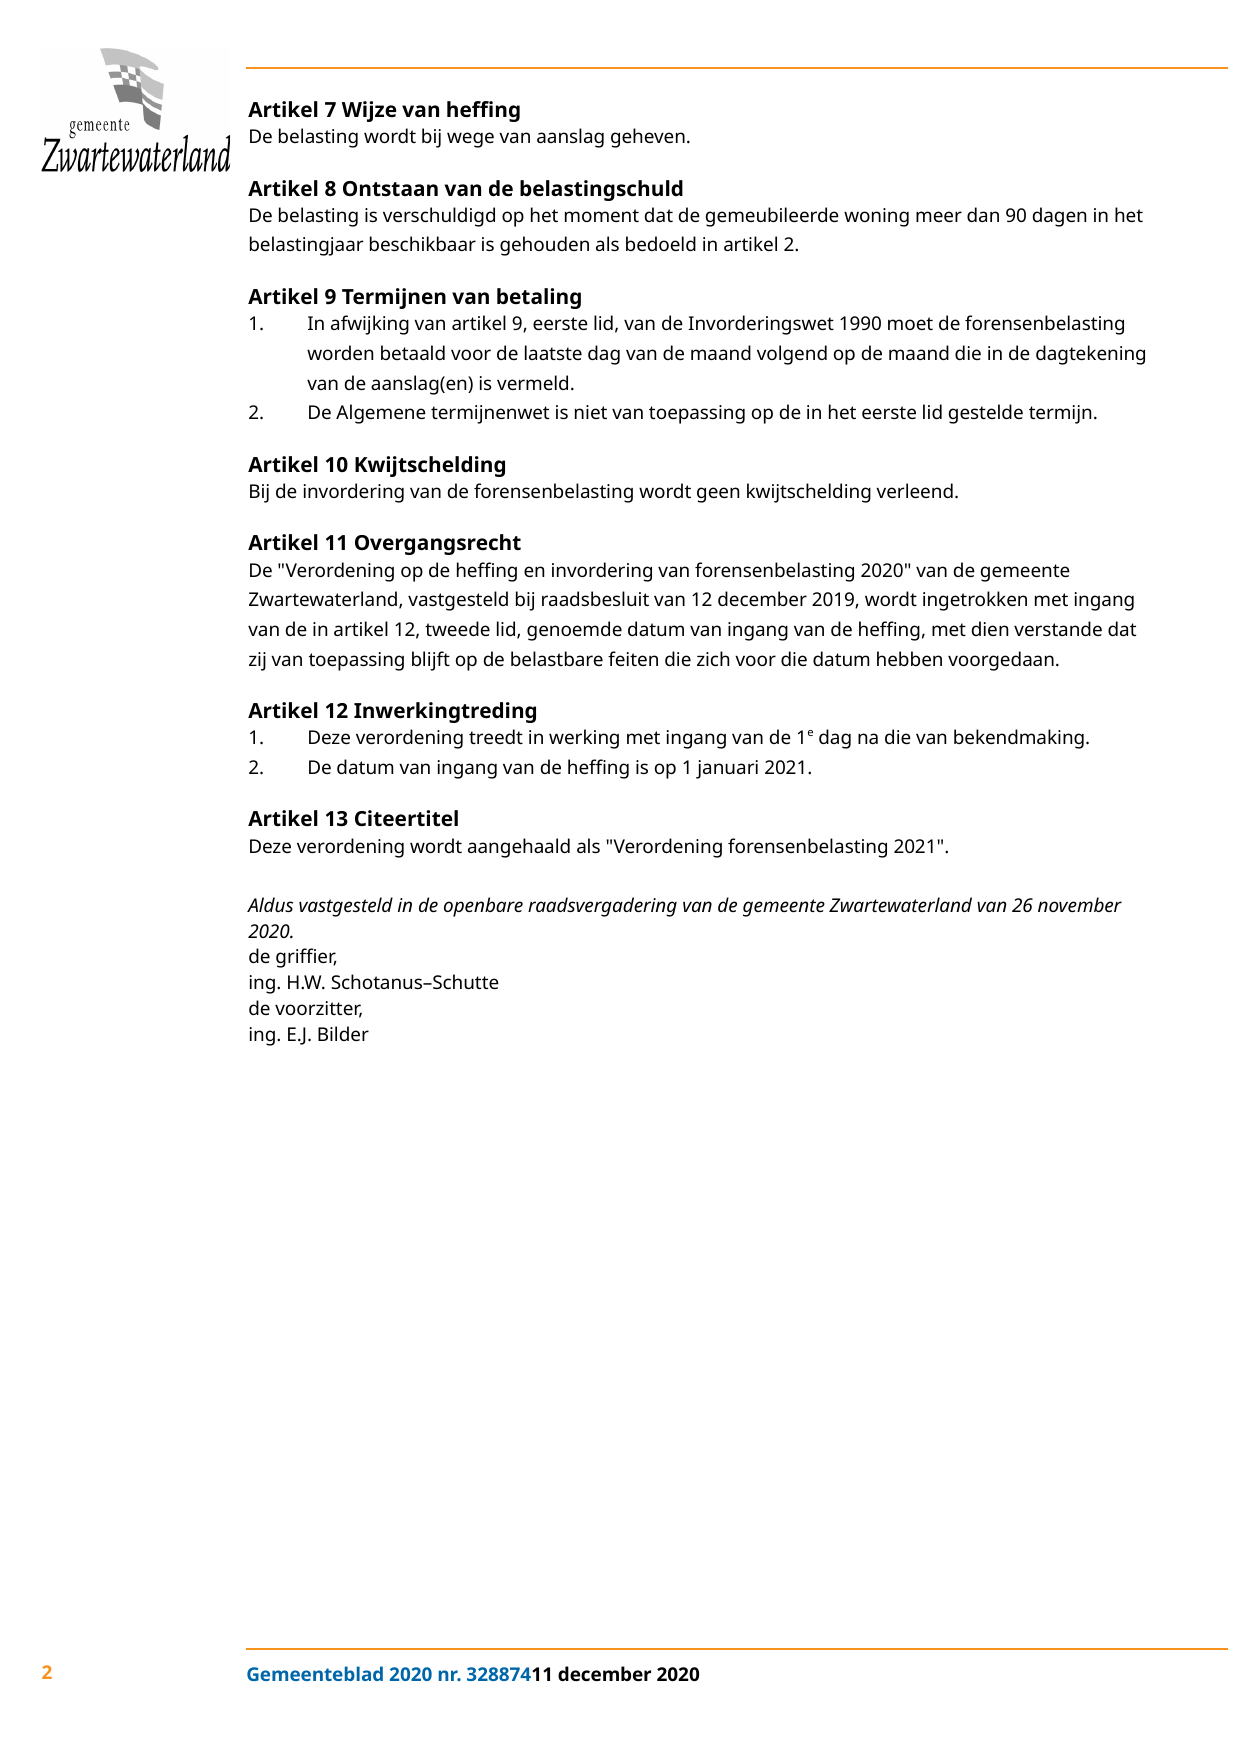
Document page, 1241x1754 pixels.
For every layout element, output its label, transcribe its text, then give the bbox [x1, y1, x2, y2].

text De "Verordening op de heffing en invordering van forensenbelasting 2020" van de gemeente Zwartewaterland, vastgesteld bij raadsbesluit van 12 december 2019, wordt ingetrokken met ingang van de in artikel 12, tweede lid, genoemde datum van ingang van de heffing, met dien verstande dat zij van toepassing blijft op de belastbare feiten die zich voor die datum hebben voorgedaan. [248, 557, 1152, 671]
text ing. E.J. Bilder [248, 1021, 1152, 1047]
text Deze verordening wordt aangehaald als "Verordening forensenbelasting 2021". [248, 833, 1152, 859]
text Artikel 11 Overgangsrecht [248, 528, 1152, 557]
text de voorzitter, [248, 995, 1152, 1021]
text Bij de invordering van de forensenbelasting wordt geen kwijtschelding verleend. [248, 478, 1152, 504]
text de griffier, [248, 944, 1152, 969]
text ing. H.W. Schotanus–Schutte [248, 969, 1152, 995]
list De Algemene termijnenwet is niet van toepassing op de in het eerste lid gestelde termijn. [248, 399, 1152, 425]
picture [41, 47, 231, 172]
text Artikel 7 Wijze van heffing [248, 95, 1152, 123]
list De datum van ingang van de heffing is op 1 januari 2021. [248, 754, 1152, 780]
text Artikel 13 Citeertitel [248, 804, 1152, 833]
text De belasting is verschuldigd op het moment dat de gemeubileerde woning meer dan 90 dagen in het belastingjaar beschikbaar is gehouden als bedoeld in artikel 2. [248, 202, 1152, 257]
text Aldus vastgesteld in de openbare raadsvergadering van de gemeente Zwartewaterland van 26 november 2020. [248, 892, 1152, 944]
text Artikel 12 Inwerkingtreding [248, 696, 1152, 724]
text De belasting wordt bij wege van aanslag geheven. [248, 123, 1152, 149]
list In afwijking van artikel 9, eerste lid, van de Invorderingswet 1990 moet de forensenbelasting worden betaald voor de laatste dag van de maand volgend op de maand die in de dagtekening van de aanslag(en) is vermeld. [248, 311, 1152, 395]
text Artikel 10 Kwijtschelding [248, 450, 1152, 478]
text Artikel 9 Termijnen van betaling [248, 282, 1152, 311]
list Deze verordening treedt in werking met ingang van de 1e dag na die van bekendmaking. [248, 724, 1152, 750]
text Artikel 8 Ontstaan van de belastingschuld [248, 174, 1152, 202]
